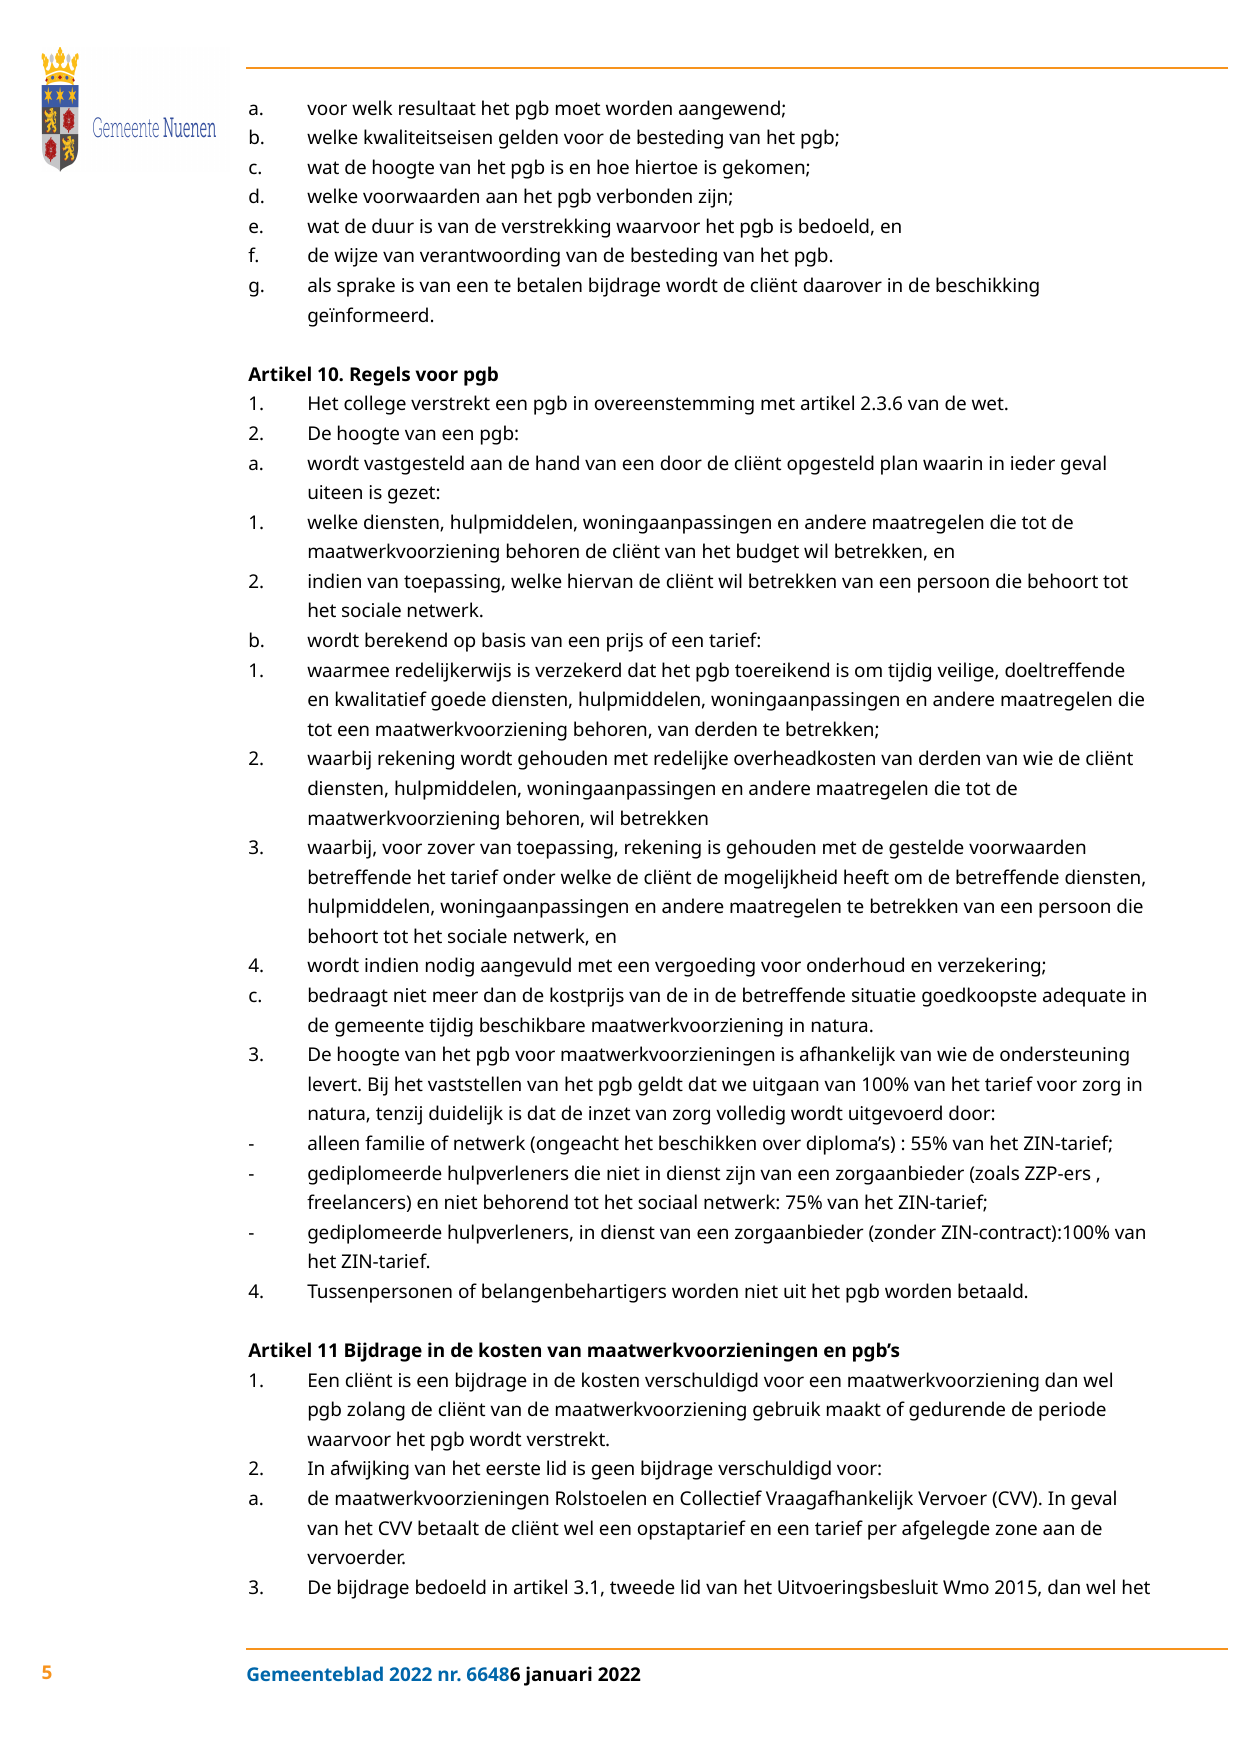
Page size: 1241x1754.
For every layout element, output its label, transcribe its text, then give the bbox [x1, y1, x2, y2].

list de maatwerkvoorzieningen Rolstoelen en Collectief Vraagafhankelijk Vervoer (CVV). In geval van het CVV betaalt de cliënt wel een opstaptarief en een tarief per afgelegde zone aan de vervoerder. [248, 1485, 1152, 1570]
list als sprake is van een te betalen bijdrage wordt de cliënt daarover in de beschikking geïnformeerd. [248, 272, 1152, 328]
list bedraagt niet meer dan de kostprijs van de in de betreffende situatie goedkoopste adequate in de gemeente tijdig beschikbare maatwerkvoorziening in natura. [248, 982, 1152, 1038]
list Het college verstrekt een pgb in overeenstemming met artikel 2.3.6 van de wet. [248, 391, 1152, 416]
list indien van toepassing, welke hiervan de cliënt wil betrekken van een persoon die behoort tot het sociale netwerk. [248, 568, 1152, 623]
list voor welk resultaat het pgb moet worden aangewend; [248, 95, 1152, 121]
list waarbij, voor zover van toepassing, rekening is gehouden met de gestelde voorwaarden betreffende het tarief onder welke de cliënt de mogelijkheid heeft om de betreffende diensten, hulpmiddelen, woningaanpassingen en andere maatregelen te betrekken van een persoon die behoort tot het sociale netwerk, en [248, 834, 1152, 949]
list gediplomeerde hulpverleners die niet in dienst zijn van een zorgaanbieder (zoals ZZP-ers , freelancers) en niet behorend tot het sociaal netwerk: 75% van het ZIN-tarief; [248, 1160, 1152, 1215]
list wordt berekend op basis van een prijs of een tarief: [248, 627, 1152, 653]
list De hoogte van het pgb voor maatwerkvoorzieningen is afhankelijk van wie de ondersteuning levert. Bij het vaststellen van het pgb geldt dat we uitgaan van 100% van het tarief voor zorg in natura, tenzij duidelijk is dat de inzet van zorg volledig wordt uitgevoerd door: [248, 1041, 1152, 1126]
text Artikel 10. Regels voor pgb [248, 361, 1152, 387]
list wat de duur is van de verstrekking waarvoor het pgb is bedoeld, en [248, 213, 1152, 239]
text Artikel 11 Bijdrage in de kosten van maatwerkvoorzieningen en pgb’s [248, 1337, 1152, 1363]
list wat de hoogte van het pgb is en hoe hiertoe is gekomen; [248, 154, 1152, 180]
list In afwijking van het eerste lid is geen bijdrage verschuldigd voor: [248, 1456, 1152, 1481]
list waarbij rekening wordt gehouden met redelijke overheadkosten van derden van wie de cliënt diensten, hulpmiddelen, woningaanpassingen en andere maatregelen die tot de maatwerkvoorziening behoren, wil betrekken [248, 746, 1152, 831]
list wordt indien nodig aangevuld met een vergoeding voor onderhoud en verzekering; [248, 953, 1152, 978]
list welke voorwaarden aan het pgb verbonden zijn; [248, 183, 1152, 209]
list wordt vastgesteld aan de hand van een door de cliënt opgesteld plan waarin in ieder geval uiteen is gezet: [248, 450, 1152, 505]
list gediplomeerde hulpverleners, in dienst van een zorgaanbieder (zonder ZIN-contract):100% van het ZIN-tarief. [248, 1219, 1152, 1274]
list welke diensten, hulpmiddelen, woningaanpassingen en andere maatregelen die tot de maatwerkvoorziening behoren de cliënt van het budget wil betrekken, en [248, 509, 1152, 564]
list Tussenpersonen of belangenbehartigers worden niet uit het pgb worden betaald. [248, 1278, 1152, 1304]
list alleen familie of netwerk (ongeacht het beschikken over diploma’s) : 55% van het ZIN-tarief; [248, 1130, 1152, 1156]
list Een cliënt is een bijdrage in de kosten verschuldigd voor een maatwerkvoorziening dan wel pgb zolang de cliënt van de maatwerkvoorziening gebruik maakt of gedurende de periode waarvoor het pgb wordt verstrekt. [248, 1367, 1152, 1452]
list waarmee redelijkerwijs is verzekerd dat het pgb toereikend is om tijdig veilige, doeltreffende en kwalitatief goede diensten, hulpmiddelen, woningaanpassingen en andere maatregelen die tot een maatwerkvoorziening behoren, van derden te betrekken; [248, 657, 1152, 742]
list welke kwaliteitseisen gelden voor de besteding van het pgb; [248, 124, 1152, 150]
list de wijze van verantwoording van de besteding van het pgb. [248, 243, 1152, 268]
picture [41, 47, 231, 172]
list De hoogte van een pgb: [248, 420, 1152, 446]
list De bijdrage bedoeld in artikel 3.1, tweede lid van het Uitvoeringsbesluit Wmo 2015, dan wel het [248, 1574, 1152, 1600]
